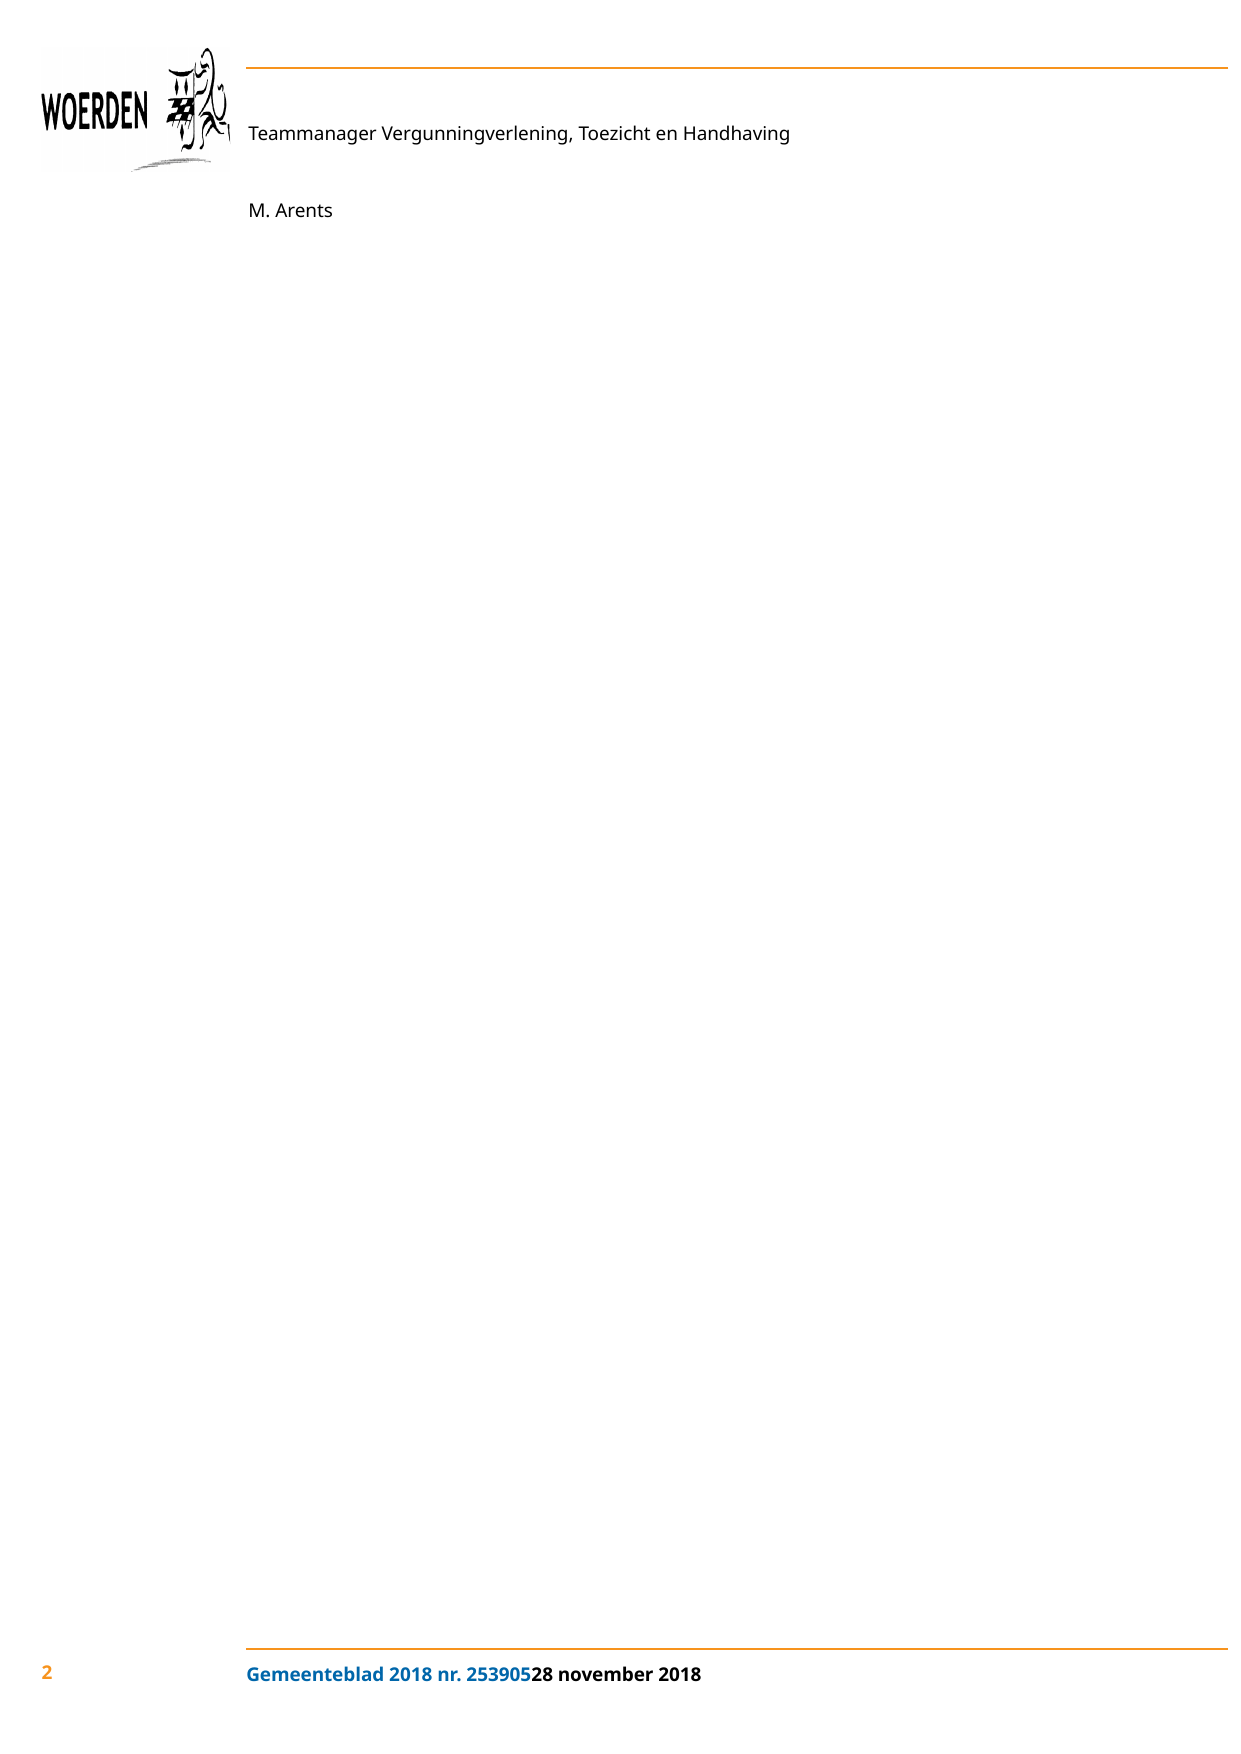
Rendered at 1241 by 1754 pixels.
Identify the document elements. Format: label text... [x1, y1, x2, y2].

text Teammanager Vergunningverlening, Toezicht en Handhaving [248, 121, 1152, 146]
text M. Arents [248, 198, 1152, 223]
picture [41, 47, 231, 172]
